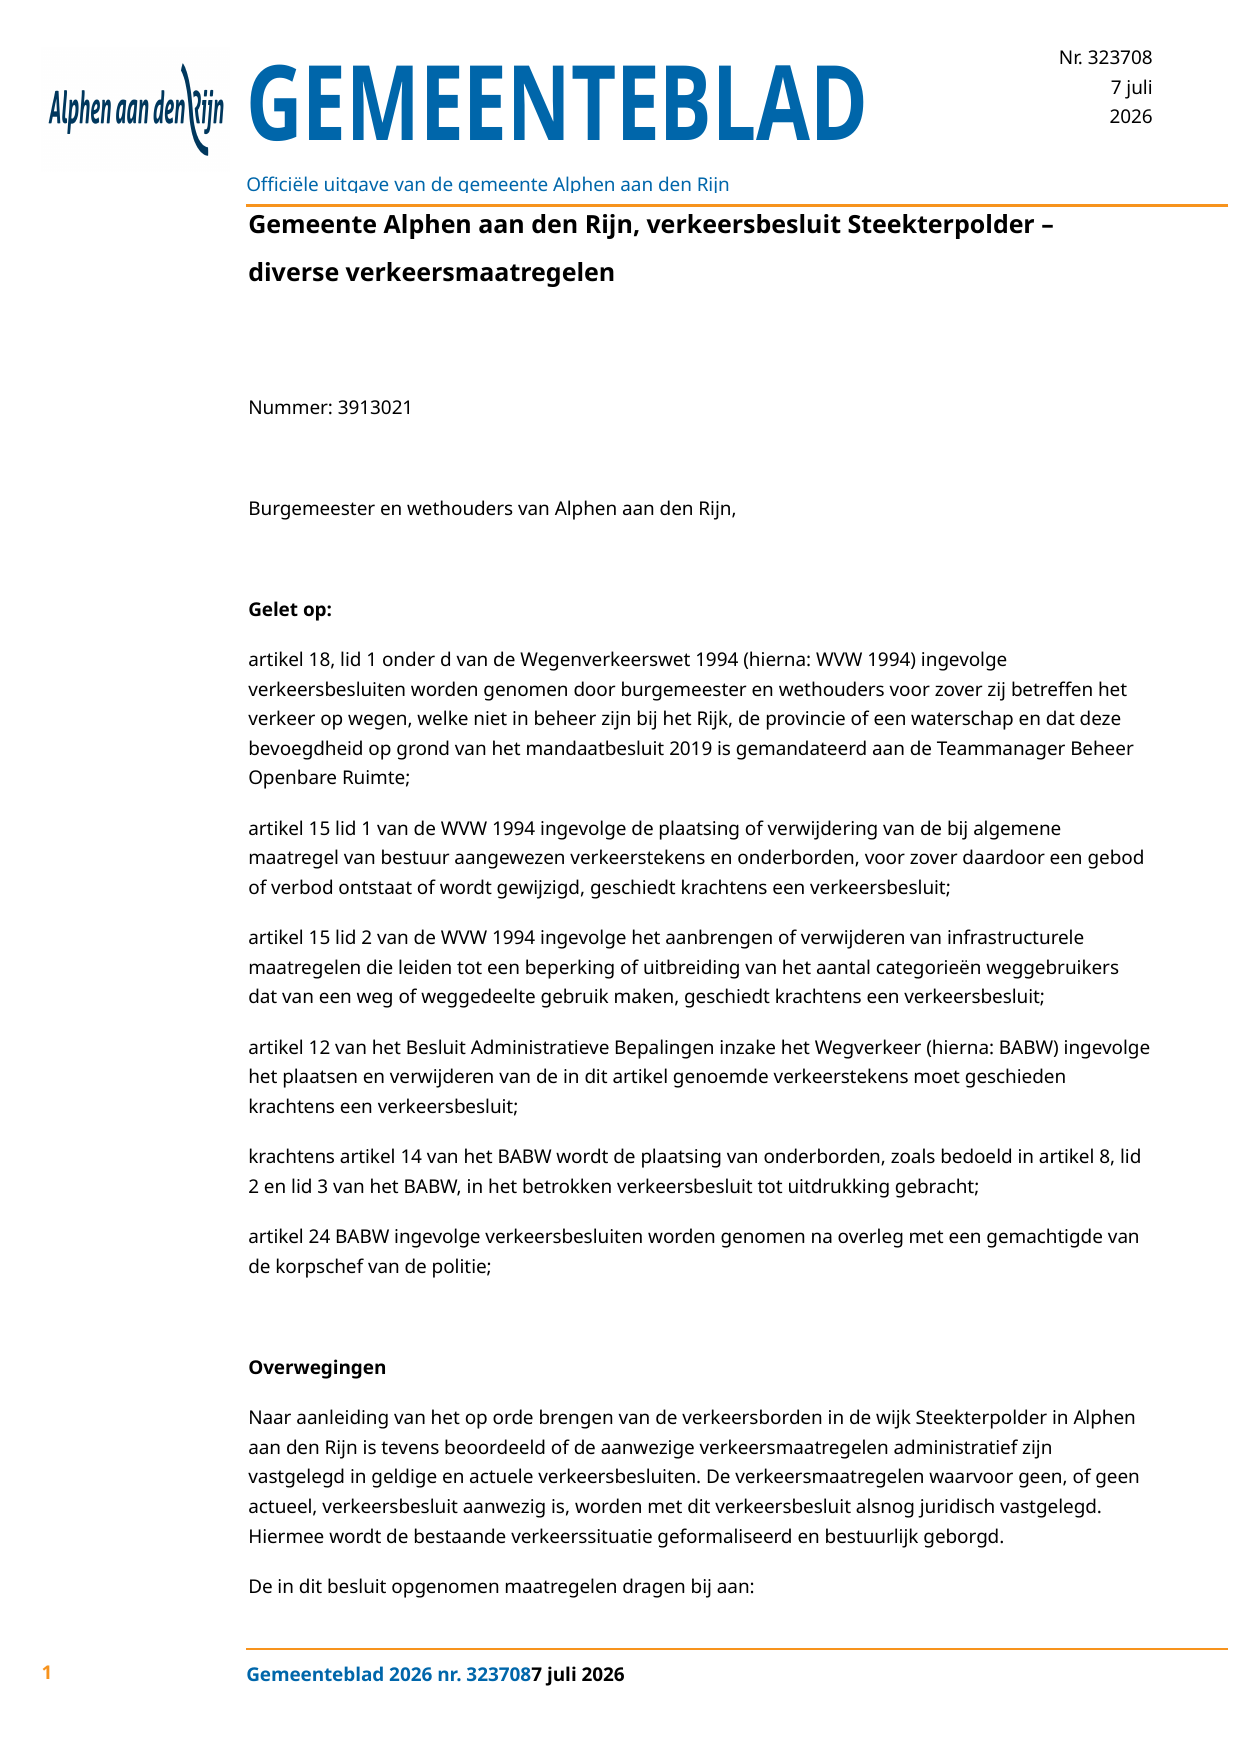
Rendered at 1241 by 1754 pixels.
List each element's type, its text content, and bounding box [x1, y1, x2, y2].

text De in dit besluit opgenomen maatregelen dragen bij aan: [248, 1573, 1152, 1599]
text artikel 15 lid 2 van de WVW 1994 ingevolge het aanbrengen of verwijderen van infrastructurele maatregelen die leiden tot een beperking of uitbreiding van het aantal categorieën weggebruikers dat van een weg of weggedeelte gebruik maken, geschiedt krachtens een verkeersbesluit; [248, 924, 1152, 1009]
text artikel 15 lid 1 van de WVW 1994 ingevolge de plaatsing of verwijdering van de bij algemene maatregel van bestuur aangewezen verkeerstekens en onderborden, voor zover daardoor een gebod of verbod ontstaat of wordt gewijzigd, geschiedt krachtens een verkeersbesluit; [248, 815, 1152, 900]
text artikel 12 van het Besluit Administratieve Bepalingen inzake het Wegverkeer (hierna: BABW) ingevolge het plaatsen en verwijderen van de in dit artikel genoemde verkeerstekens moet geschieden krachtens een verkeersbesluit; [248, 1034, 1152, 1119]
text Overwegingen [248, 1354, 1152, 1380]
text artikel 24 BABW ingevolge verkeersbesluiten worden genomen na overleg met een gemachtigde van de korpschef van de politie; [248, 1224, 1152, 1279]
text Gemeente Alphen aan den Rijn, verkeersbesluit Steekterpolder – diverse verkeersmaatregelen [248, 207, 1152, 288]
text Nummer: 3913021 [248, 394, 1152, 420]
picture [41, 47, 231, 172]
text Naar aanleiding van het op orde brengen van de verkeersborden in de wijk Steekterpolder in Alphen aan den Rijn is tevens beoordeeld of de aanwezige verkeersmaatregelen administratief zijn vastgelegd in geldige en actuele verkeersbesluiten. De verkeersmaatregelen waarvoor geen, of geen actueel, verkeersbesluit aanwezig is, worden met dit verkeersbesluit alsnog juridisch vastgelegd. Hiermee wordt de bestaande verkeerssituatie geformaliseerd en bestuurlijk geborgd. [248, 1404, 1152, 1548]
text Burgemeester en wethouders van Alphen aan den Rijn, [248, 495, 1152, 521]
text Gelet op: [248, 596, 1152, 621]
text krachtens artikel 14 van het BABW wordt de plaatsing van onderborden, zoals bedoeld in artikel 8, lid 2 en lid 3 van het BABW, in het betrokken verkeersbesluit tot uitdrukking gebracht; [248, 1144, 1152, 1199]
text artikel 18, lid 1 onder d van de Wegenverkeerswet 1994 (hierna: WVW 1994) ingevolge verkeersbesluiten worden genomen door burgemeester en wethouders voor zover zij betreffen het verkeer op wegen, welke niet in beheer zijn bij het Rijk, de provincie of een waterschap en dat deze bevoegdheid op grond van het mandaatbesluit 2019 is gemandateerd aan de Teammanager Beheer Openbare Ruimte; [248, 646, 1152, 790]
